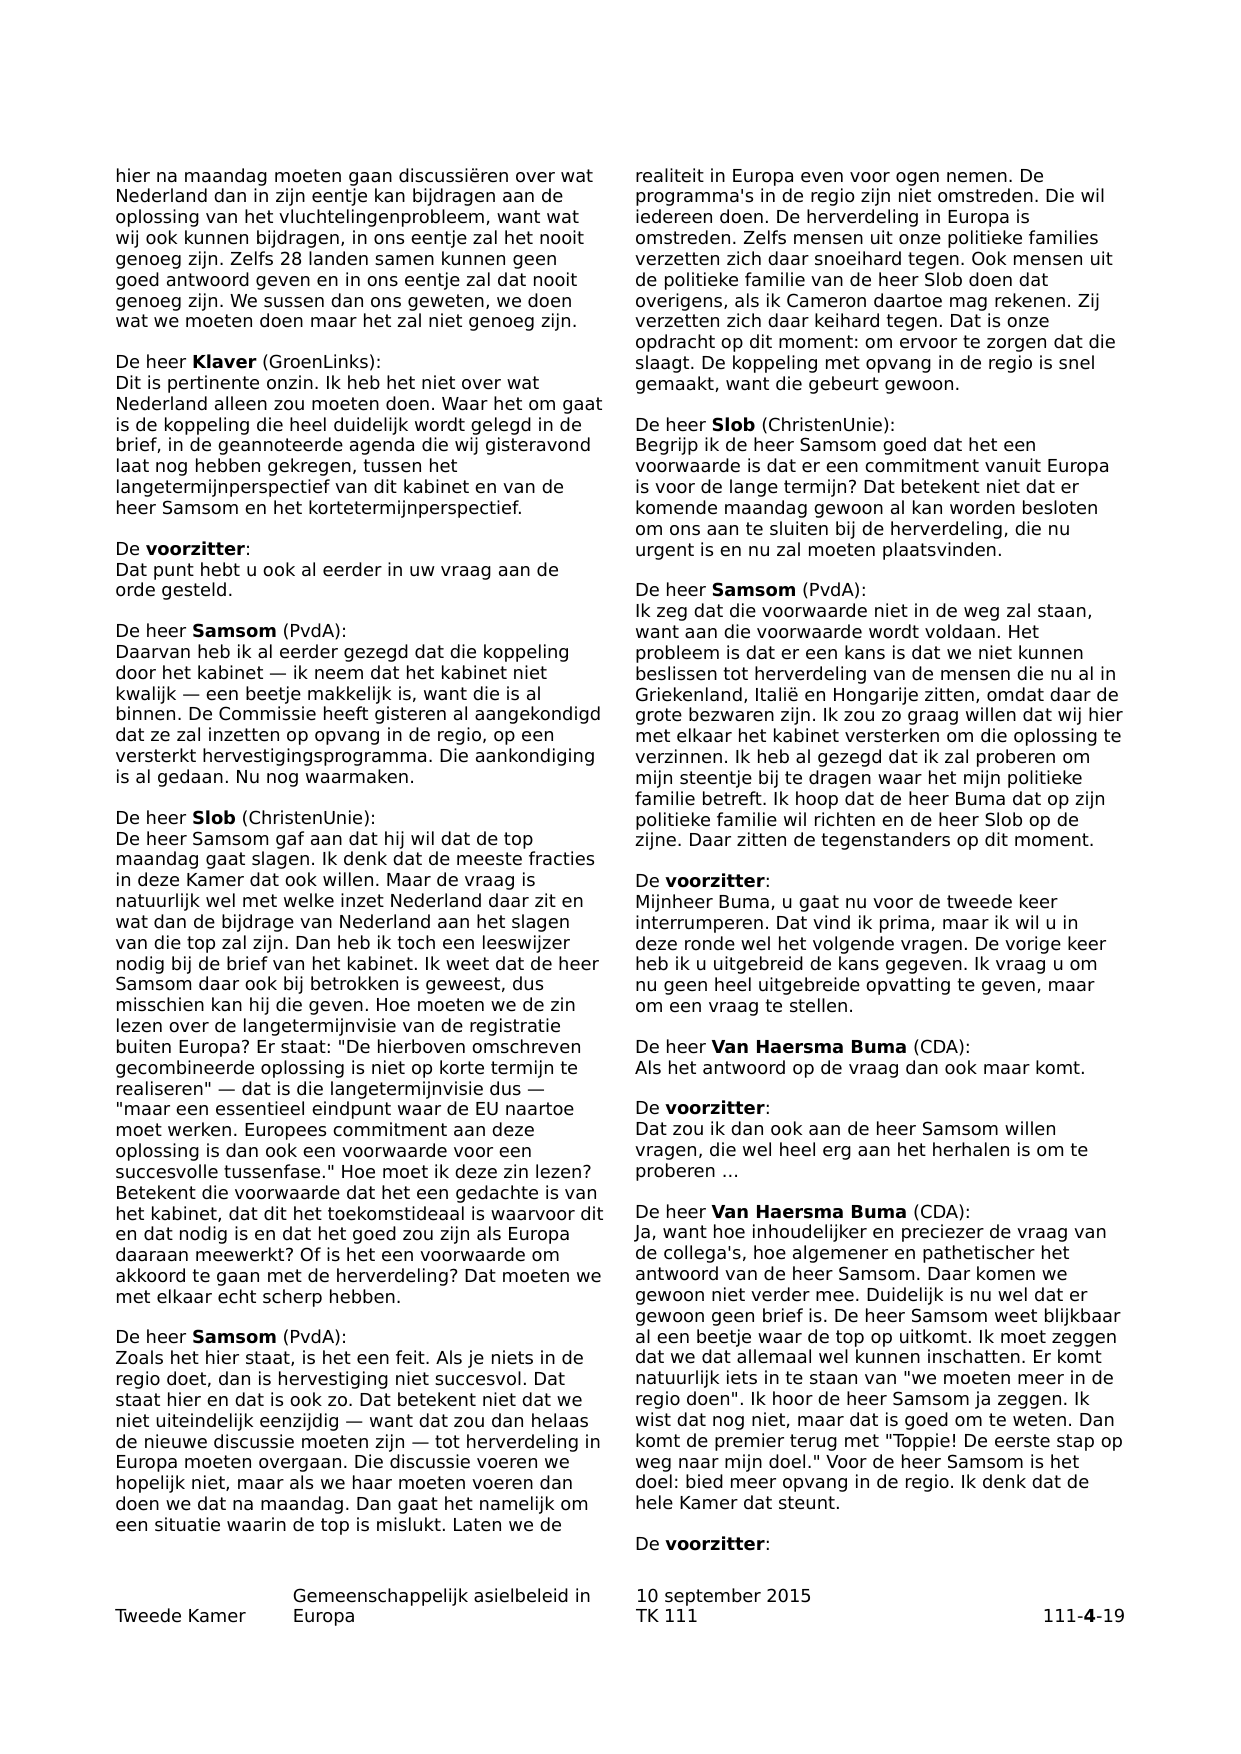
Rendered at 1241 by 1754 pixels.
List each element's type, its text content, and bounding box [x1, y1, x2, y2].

text hier na maandag moeten gaan discussiëren over wat Nederland dan in zijn eentje kan bijdragen aan de oplossing van het vluchtelingenprobleem, want wat wij ook kunnen bijdragen, in ons eentje zal het nooit genoeg zijn. Zelfs 28 landen samen kunnen geen goed antwoord geven en in ons eentje zal dat nooit genoeg zijn. We sussen dan ons geweten, we doen wat we moeten doen maar het zal niet genoeg zijn. [115, 165, 605, 332]
text De heer Slob (ChristenUnie): [115, 807, 605, 828]
text De heer Samsom (PvdA): [635, 580, 1125, 601]
text Ik zeg dat die voorwaarde niet in de weg zal staan, want aan die voorwaarde wordt voldaan. Het probleem is dat er een kans is dat we niet kunnen beslissen tot herverdeling van de mensen die nu al in Griekenland, Italië en Hongarije zitten, omdat daar de grote bezwaren zijn. Ik zou zo graag willen dat wij hier met elkaar het kabinet versterken om die oplossing te verzinnen. Ik heb al gezegd dat ik zal proberen om mijn steentje bij te dragen waar het mijn politieke familie betreft. Ik hoop dat de heer Buma dat op zijn politieke familie wil richten en de heer Slob op de zijne. Daar zitten de tegenstanders op dit moment. [635, 601, 1125, 851]
text De heer Samsom gaf aan dat hij wil dat de top maandag gaat slagen. Ik denk dat de meeste fracties in deze Kamer dat ook willen. Maar de vraag is natuurlijk wel met welke inzet Nederland daar zit en wat dan de bijdrage van Nederland aan het slagen van die top zal zijn. Dan heb ik toch een leeswijzer nodig bij de brief van het kabinet. Ik weet dat de heer Samsom daar ook bij betrokken is geweest, dus misschien kan hij die geven. Hoe moeten we de zin lezen over de langetermijnvisie van de registratie buiten Europa? Er staat: "De hierboven omschreven gecombineerde oplossing is niet op korte termijn te realiseren" — dat is die langetermijnvisie dus — "maar een essentieel eindpunt waar de EU naartoe moet werken. Europees commitment aan deze oplossing is dan ook een voorwaarde voor een succesvolle tussenfase." Hoe moet ik deze zin lezen? Betekent die voorwaarde dat het een gedachte is van het kabinet, dat dit het toekomstideaal is waarvoor dit en dat nodig is en dat het goed zou zijn als Europa daaraan meewerkt? Of is het een voorwaarde om akkoord te gaan met de herverdeling? Dat moeten we met elkaar echt scherp hebben. [115, 828, 605, 1307]
text Dat zou ik dan ook aan de heer Samsom willen vragen, die wel heel erg aan het herhalen is om te proberen ... [635, 1119, 1125, 1181]
text De heer Klaver (GroenLinks): [115, 352, 605, 373]
text De voorzitter: [635, 871, 1125, 892]
text De heer Samsom (PvdA): [115, 621, 605, 642]
text Ja, want hoe inhoudelijker en preciezer de vraag van de collega's, hoe algemener en pathetischer het antwoord van de heer Samsom. Daar komen we gewoon niet verder mee. Duidelijk is nu wel dat er gewoon geen brief is. De heer Samsom weet blijkbaar al een beetje waar de top op uitkomt. Ik moet zeggen dat we dat allemaal wel kunnen inschatten. Er komt natuurlijk iets in te staan van "we moeten meer in de regio doen". Ik hoor de heer Samsom ja zeggen. Ik wist dat nog niet, maar dat is goed om te weten. Dan komt de premier terug met "Toppie! De eerste stap op weg naar mijn doel." Voor de heer Samsom is het doel: bied meer opvang in de regio. Ik denk dat de hele Kamer dat steunt. [635, 1222, 1125, 1514]
text De heer Van Haersma Buma (CDA): [635, 1201, 1125, 1222]
text realiteit in Europa even voor ogen nemen. De programma's in de regio zijn niet omstreden. Die wil iedereen doen. De herverdeling in Europa is omstreden. Zelfs mensen uit onze politieke families verzetten zich daar snoeihard tegen. Ook mensen uit de politieke familie van de heer Slob doen dat overigens, als ik Cameron daartoe mag rekenen. Zij verzetten zich daar keihard tegen. Dat is onze opdracht op dit moment: om ervoor te zorgen dat die slaagt. De koppeling met opvang in de regio is snel gemaakt, want die gebeurt gewoon. [635, 165, 1125, 394]
text Dat punt hebt u ook al eerder in uw vraag aan de orde gesteld. [115, 559, 605, 601]
text De voorzitter: [115, 538, 605, 559]
text Als het antwoord op de vraag dan ook maar komt. [635, 1057, 1125, 1078]
text De voorzitter: [635, 1534, 1125, 1554]
text Daarvan heb ik al eerder gezegd dat die koppeling door het kabinet — ik neem dat het kabinet niet kwalijk — een beetje makkelijk is, want die is al binnen. De Commissie heeft gisteren al aangekondigd dat ze zal inzetten op opvang in de regio, op een versterkt hervestigingsprogramma. Die aankondiging is al gedaan. Nu nog waarmaken. [115, 642, 605, 787]
text Dit is pertinente onzin. Ik heb het niet over wat Nederland alleen zou moeten doen. Waar het om gaat is de koppeling die heel duidelijk wordt gelegd in de brief, in de geannoteerde agenda die wij gisteravond laat nog hebben gekregen, tussen het langetermijnperspectief van dit kabinet en van de heer Samsom en het kortetermijnperspectief. [115, 373, 605, 518]
text De voorzitter: [635, 1098, 1125, 1119]
text De heer Samsom (PvdA): [115, 1327, 605, 1348]
text De heer Van Haersma Buma (CDA): [635, 1037, 1125, 1057]
text Begrijp ik de heer Samsom goed dat het een voorwaarde is dat er een commitment vanuit Europa is voor de lange termijn? Dat betekent niet dat er komende maandag gewoon al kan worden besloten om ons aan te sluiten bij de herverdeling, die nu urgent is en nu zal moeten plaatsvinden. [635, 435, 1125, 560]
text Zoals het hier staat, is het een feit. Als je niets in de regio doet, dan is hervestiging niet succesvol. Dat staat hier en dat is ook zo. Dat betekent niet dat we niet uiteindelijk eenzijdig — want dat zou dan helaas de nieuwe discussie moeten zijn — tot herverdeling in Europa moeten overgaan. Die discussie voeren we hopelijk niet, maar als we haar moeten voeren dan doen we dat na maandag. Dan gaat het namelijk om een situatie waarin de top is mislukt. Laten we de [115, 1348, 605, 1536]
text De heer Slob (ChristenUnie): [635, 414, 1125, 435]
text Mijnheer Buma, u gaat nu voor de tweede keer interrumperen. Dat vind ik prima, maar ik wil u in deze ronde wel het volgende vragen. De vorige keer heb ik u uitgebreid de kans gegeven. Ik vraag u om nu geen heel uitgebreide opvatting te geven, maar om een vraag te stellen. [635, 892, 1125, 1017]
